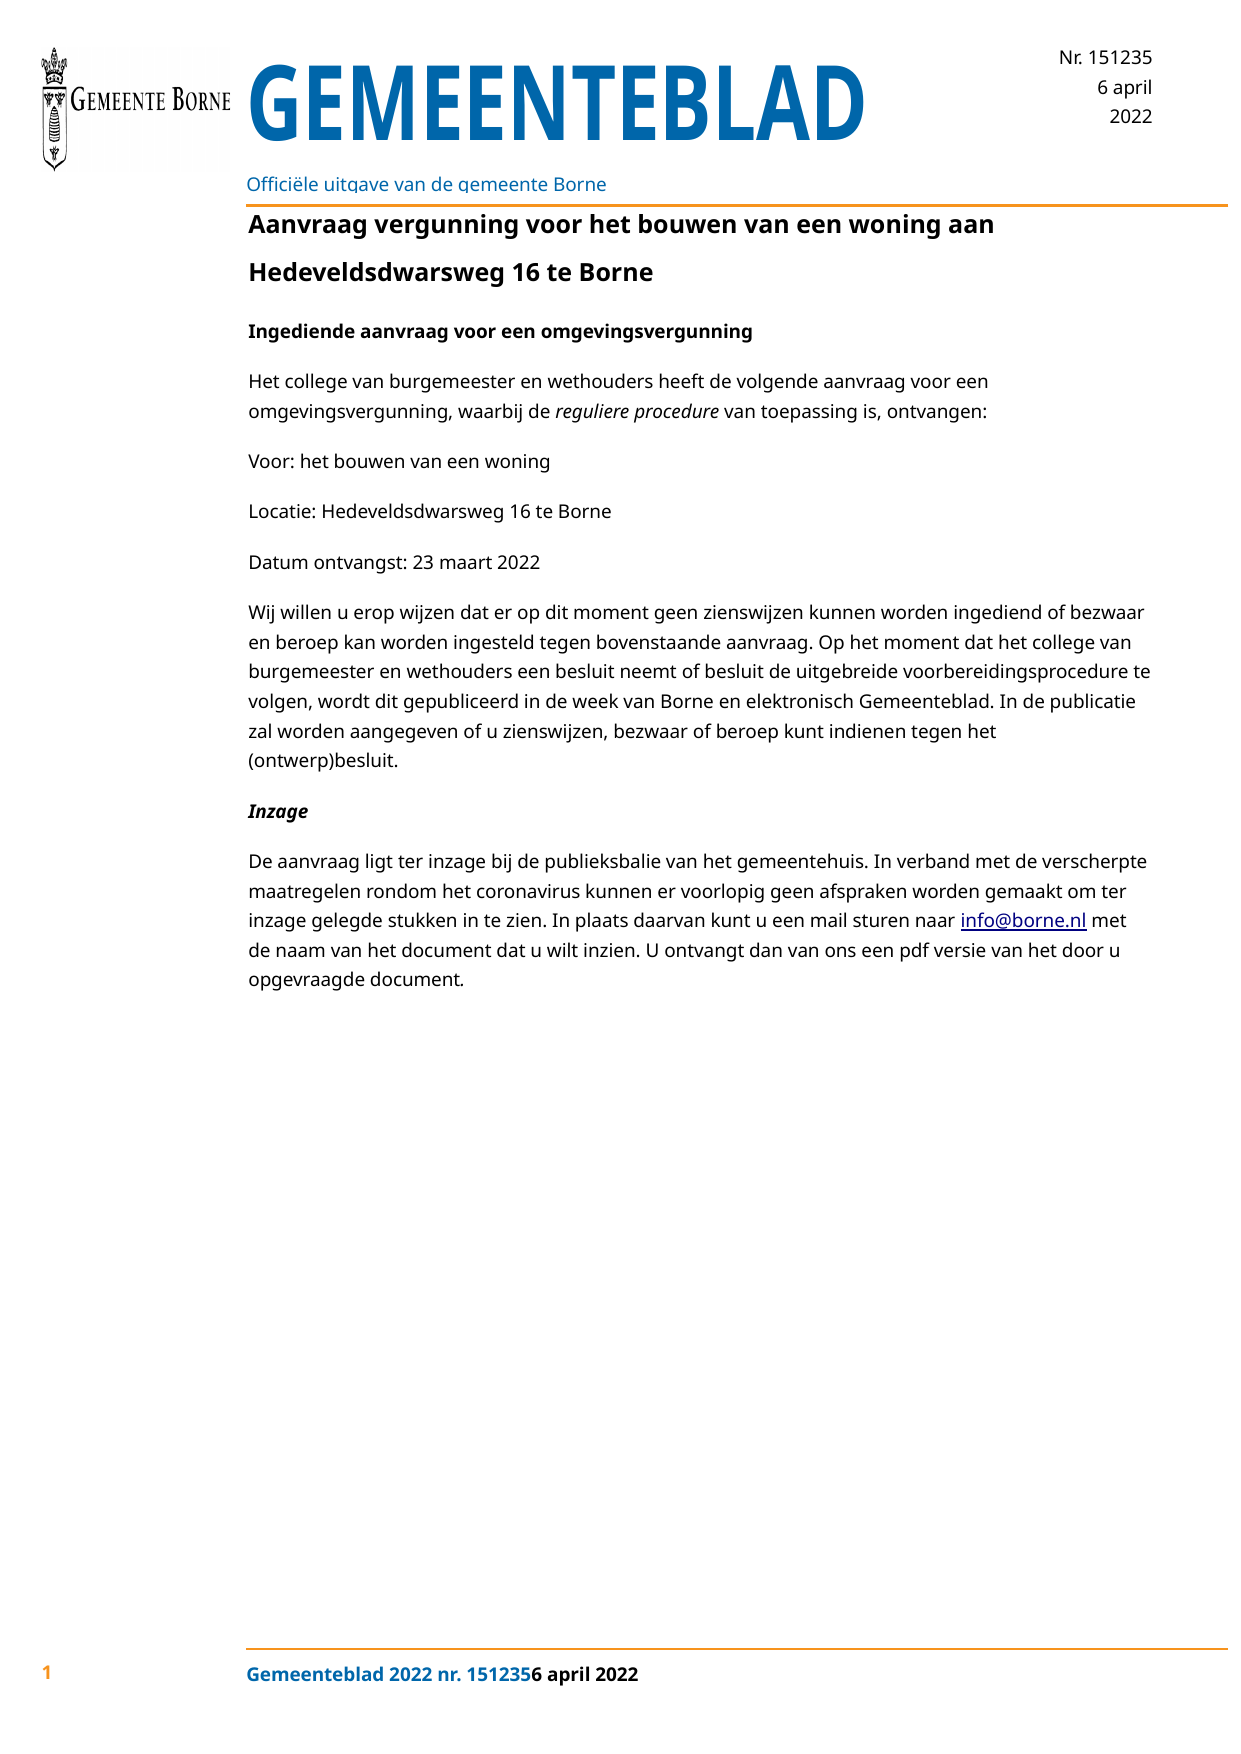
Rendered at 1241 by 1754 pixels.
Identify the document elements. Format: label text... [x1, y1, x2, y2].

text Ingediende aanvraag voor een omgevingsvergunning [248, 318, 1152, 344]
text Wij willen u erop wijzen dat er op dit moment geen zienswijzen kunnen worden ingediend of bezwaar en beroep kan worden ingesteld tegen bovenstaande aanvraag. Op het moment dat het college van burgemeester en wethouders een besluit neemt of besluit de uitgebreide voorbereidingsprocedure te volgen, wordt dit gepubliceerd in de week van Borne en elektronisch Gemeenteblad. In de publicatie zal worden aangegeven of u zienswijzen, bezwaar of beroep kunt indienen tegen het (ontwerp)besluit. [248, 599, 1152, 773]
text Aanvraag vergunning voor het bouwen van een woning aan Hedeveldsdwarsweg 16 te Borne [248, 207, 1152, 288]
text Datum ontvangst: 23 maart 2022 [248, 549, 1152, 575]
text De aanvraag ligt ter inzage bij de publieksbalie van het gemeentehuis. In verband met de verscherpte maatregelen rondom het coronavirus kunnen er voorlopig geen afspraken worden gemaakt om ter inzage gelegde stukken in te zien. In plaats daarvan kunt u een mail sturen naar info@borne.nl met de naam van het document dat u wilt inzien. U ontvangt dan van ons een pdf versie van het door u opgevraagde document. [248, 848, 1152, 992]
picture [41, 47, 231, 172]
text Voor: het bouwen van een woning [248, 448, 1152, 474]
text Locatie: Hedeveldsdwarsweg 16 te Borne [248, 499, 1152, 524]
text Het college van burgemeester en wethouders heeft de volgende aanvraag voor een omgevingsvergunning, waarbij de reguliere procedure van toepassing is, ontvangen: [248, 368, 1152, 424]
text Inzage [248, 798, 1152, 824]
